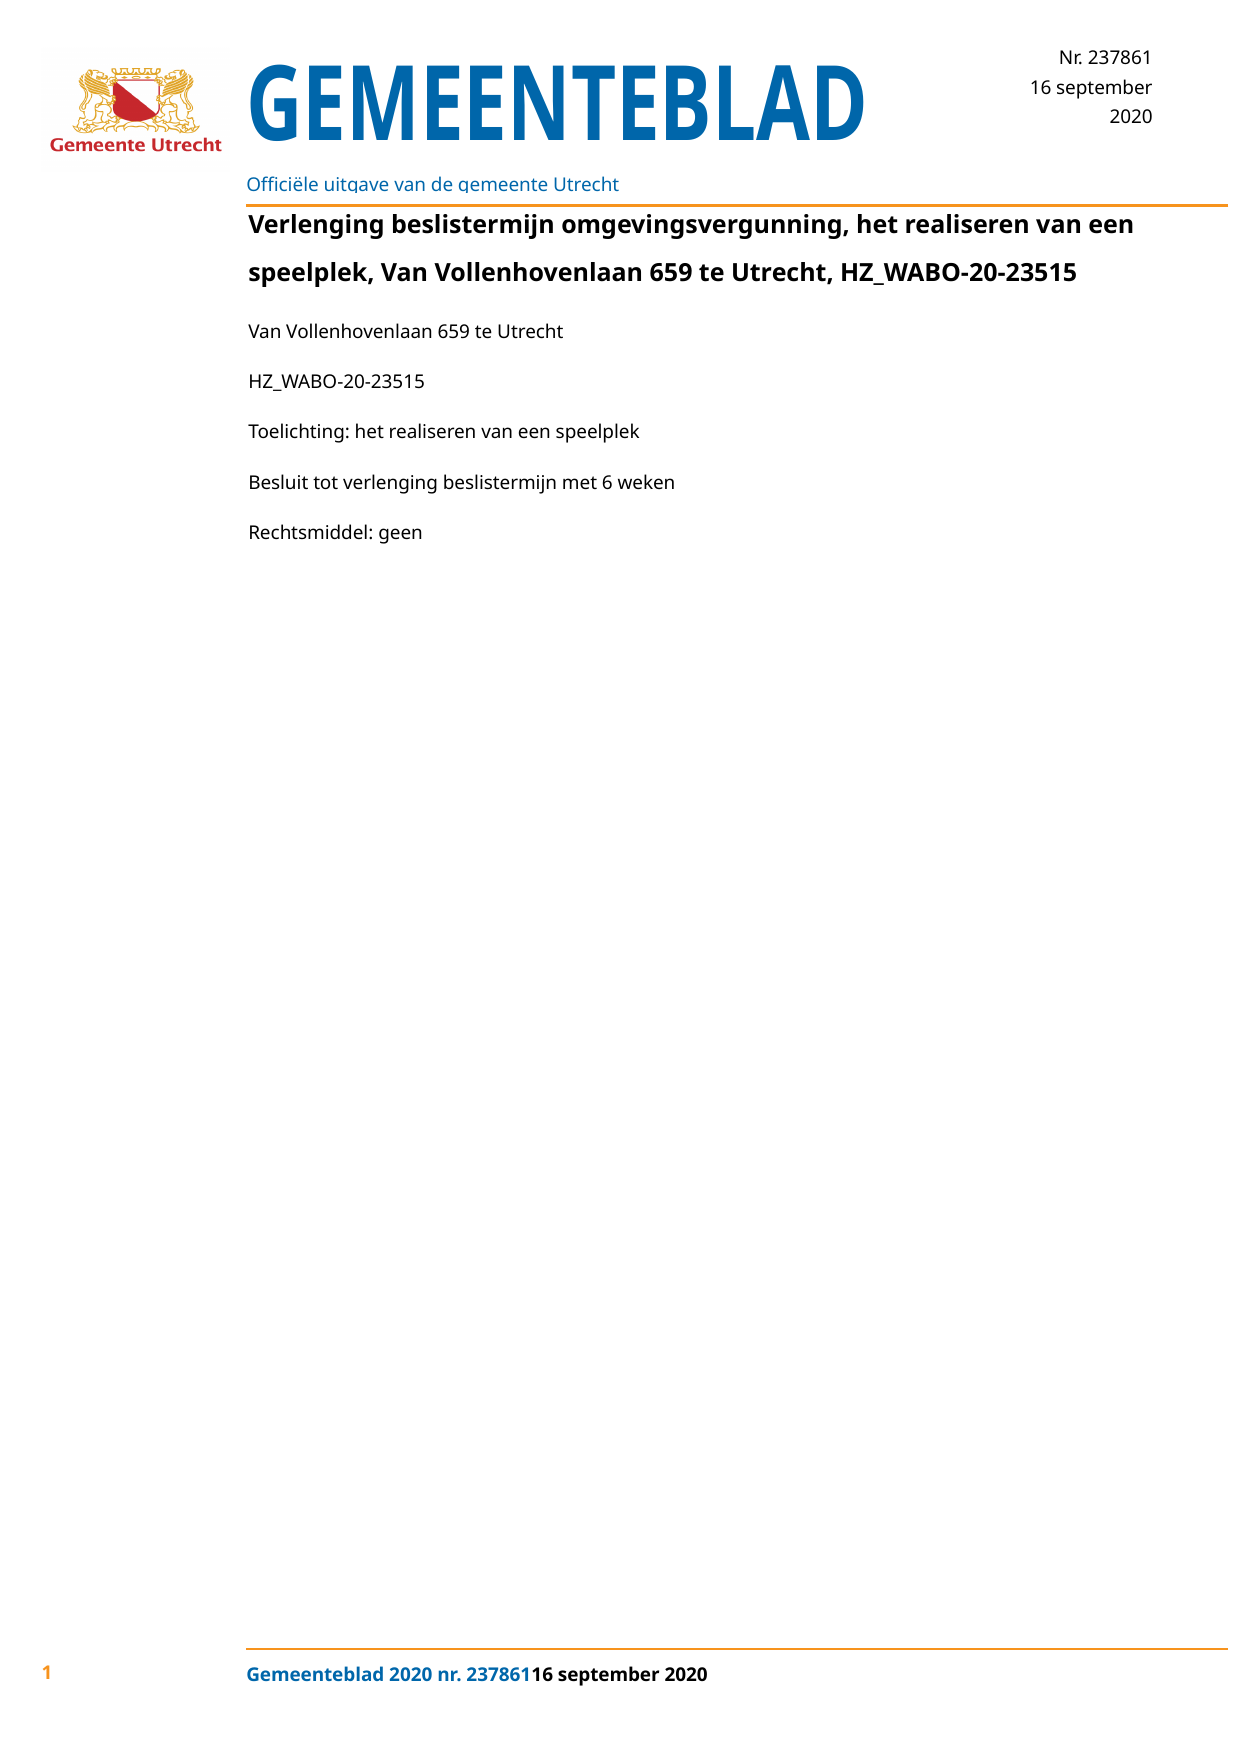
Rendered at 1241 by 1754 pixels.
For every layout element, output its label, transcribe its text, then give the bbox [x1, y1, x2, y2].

text HZ_WABO-20-23515 [248, 368, 1152, 394]
text Van Vollenhovenlaan 659 te Utrecht [248, 318, 1152, 344]
text Verlenging beslistermijn omgevingsvergunning, het realiseren van een speelplek, Van Vollenhovenlaan 659 te Utrecht, HZ_WABO-20-23515 [248, 207, 1152, 288]
text Besluit tot verlenging beslistermijn met 6 weken [248, 469, 1152, 495]
text Toelichting: het realiseren van een speelplek [248, 419, 1152, 444]
text Rechtsmiddel: geen [248, 519, 1152, 545]
picture [41, 47, 231, 172]
